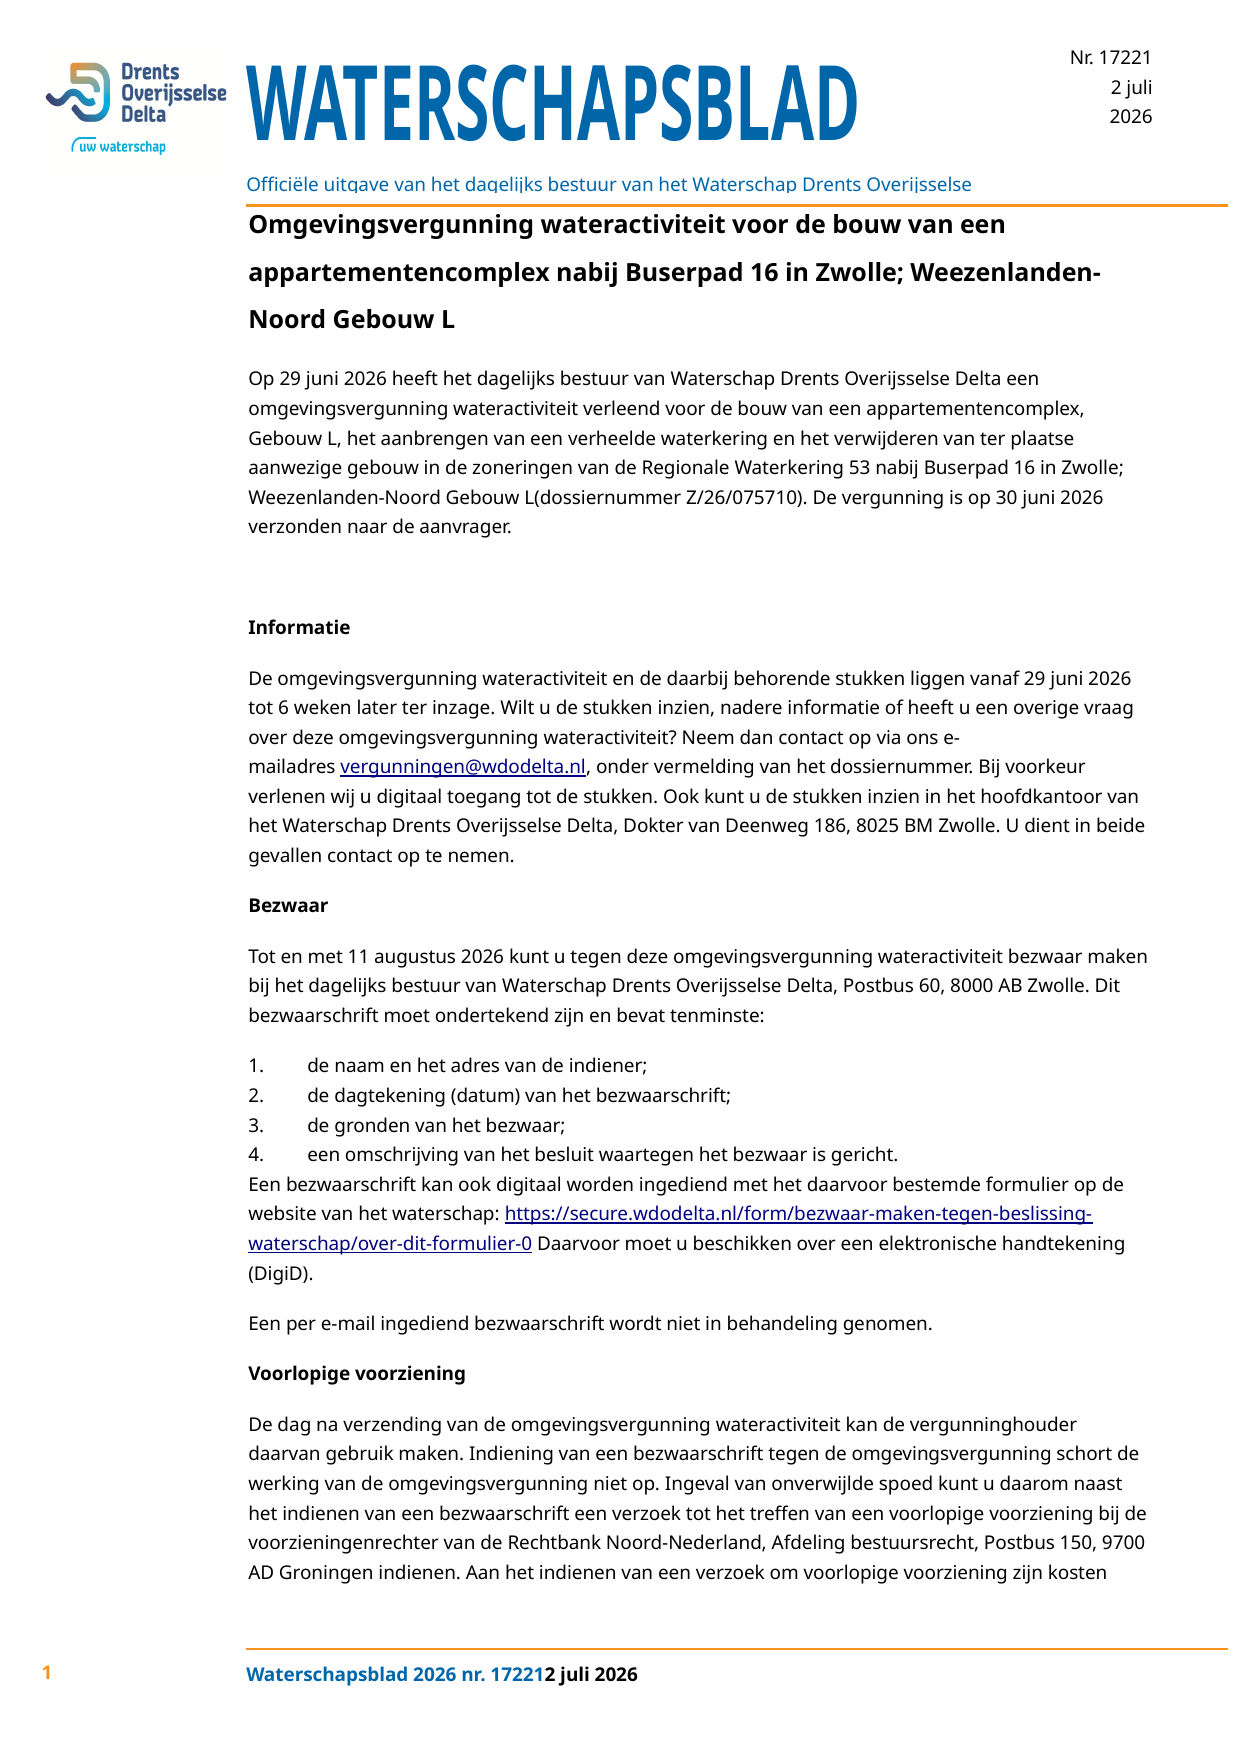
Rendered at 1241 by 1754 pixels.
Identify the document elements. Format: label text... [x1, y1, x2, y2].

text Bezwaar [248, 893, 1152, 918]
list een omschrijving van het besluit waartegen het bezwaar is gericht. [248, 1141, 1152, 1167]
text De omgevingsvergunning wateractiviteit en de daarbij behorende stukken liggen vanaf 29 juni 2026 tot 6 weken later ter inzage. Wilt u de stukken inzien, nadere informatie of heeft u een overige vraag over deze omgevingsvergunning wateractiviteit? Neem dan contact op via ons e-mailadres vergunningen@wdodelta.nl, onder vermelding van het dossiernummer. Bij voorkeur verlenen wij u digitaal toegang tot de stukken. Ook kunt u de stukken inzien in het hoofdkantoor van het Waterschap Drents Overijsselse Delta, Dokter van Deenweg 186, 8025 BM Zwolle. U dient in beide gevallen contact op te nemen. [248, 665, 1152, 868]
text Voorlopige voorziening [248, 1361, 1152, 1386]
list de naam en het adres van de indiener; [248, 1053, 1152, 1078]
text Op 29 juni 2026 heeft het dagelijks bestuur van Waterschap Drents Overijsselse Delta een omgevingsvergunning wateractiviteit verleend voor de bouw van een appartementencomplex, Gebouw L, het aanbrengen van een verheelde waterkering en het verwijderen van ter plaatse aanwezige gebouw in de zoneringen van de Regionale Waterkering 53 nabij Buserpad 16 in Zwolle; Weezenlanden-Noord Gebouw L(dossiernummer Z/26/075710). De vergunning is op 30 juni 2026 verzonden naar de aanvrager. [248, 366, 1152, 539]
list de dagtekening (datum) van het bezwaarschrift; [248, 1082, 1152, 1108]
text Informatie [248, 614, 1152, 640]
picture [41, 47, 231, 172]
text Een bezwaarschrift kan ook digitaal worden ingediend met het daarvoor bestemde formulier op de website van het waterschap: https://secure.wdodelta.nl/form/bezwaar-maken-tegen-beslissing-waterschap/over-dit-formulier-0 Daarvoor moet u beschikken over een elektronische handtekening (DigiD). [248, 1171, 1152, 1285]
list de gronden van het bezwaar; [248, 1112, 1152, 1137]
text De dag na verzending van de omgevingsvergunning wateractiviteit kan de vergunninghouder daarvan gebruik maken. Indiening van een bezwaarschrift tegen de omgevingsvergunning schort de werking van de omgevingsvergunning niet op. Ingeval van onverwijlde spoed kunt u daarom naast het indienen van een bezwaarschrift een verzoek tot het treffen van een voorlopige voorziening bij de voorzieningenrechter van de Rechtbank Noord-Nederland, Afdeling bestuursrecht, Postbus 150, 9700 AD Groningen indienen. Aan het indienen van een verzoek om voorlopige voorziening zijn kosten [248, 1411, 1152, 1584]
text Tot en met 11 augustus 2026 kunt u tegen deze omgevingsvergunning wateractiviteit bezwaar maken bij het dagelijks bestuur van Waterschap Drents Overijsselse Delta, Postbus 60, 8000 AB Zwolle. Dit bezwaarschrift moet ondertekend zijn en bevat tenminste: [248, 943, 1152, 1028]
text Een per e-mail ingediend bezwaarschrift wordt niet in behandeling genomen. [248, 1310, 1152, 1336]
text Omgevingsvergunning wateractiviteit voor de bouw van een appartementencomplex nabij Buserpad 16 in Zwolle; Weezenlanden-Noord Gebouw L [248, 207, 1152, 336]
